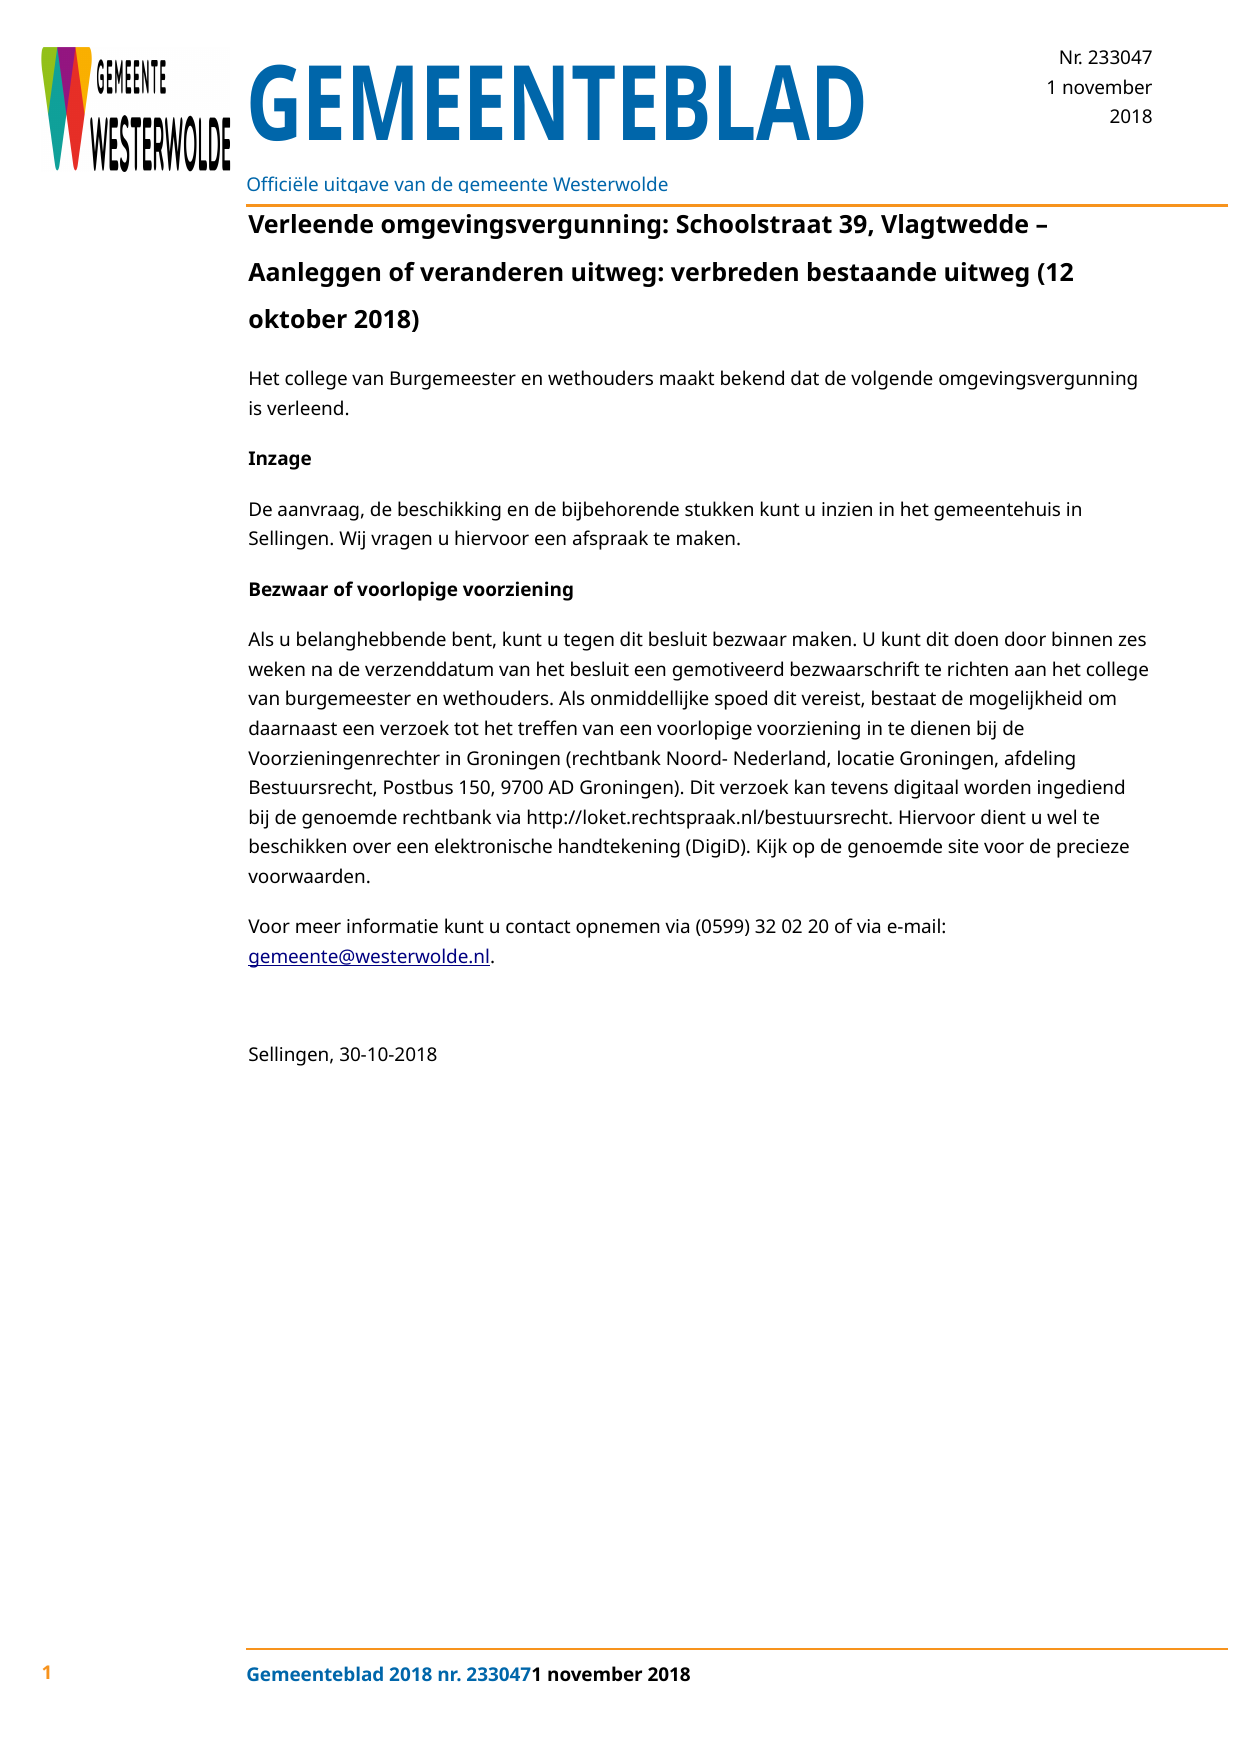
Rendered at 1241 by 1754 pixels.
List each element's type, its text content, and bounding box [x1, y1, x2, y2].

text Het college van Burgemeester en wethouders maakt bekend dat de volgende omgevingsvergunning is verleend. [248, 366, 1152, 421]
text Bezwaar of voorlopige voorziening [248, 576, 1152, 602]
text Als u belanghebbende bent, kunt u tegen dit besluit bezwaar maken. U kunt dit doen door binnen zes weken na de verzenddatum van het besluit een gemotiveerd bezwaarschrift te richten aan het college van burgemeester en wethouders. Als onmiddellijke spoed dit vereist, bestaat de mogelijkheid om daarnaast een verzoek tot het treffen van een voorlopige voorziening in te dienen bij de Voorzieningenrechter in Groningen (rechtbank Noord- Nederland, locatie Groningen, afdeling Bestuursrecht, Postbus 150, 9700 AD Groningen). Dit verzoek kan tevens digitaal worden ingediend bij de genoemde rechtbank via http://loket.rechtspraak.nl/bestuursrecht. Hiervoor dient u wel te beschikken over een elektronische handtekening (DigiD). Kijk op de genoemde site voor de precieze voorwaarden. [248, 626, 1152, 889]
text Verleende omgevingsvergunning: Schoolstraat 39, Vlagtwedde – Aanleggen of veranderen uitweg: verbreden bestaande uitweg (12 oktober 2018) [248, 207, 1152, 336]
text Voor meer informatie kunt u contact opnemen via (0599) 32 02 20 of via e-mail: gemeente@westerwolde.nl. [248, 913, 1152, 969]
text De aanvraag, de beschikking en de bijbehorende stukken kunt u inzien in het gemeentehuis in Sellingen. Wij vragen u hiervoor een afspraak te maken. [248, 496, 1152, 551]
picture [41, 47, 231, 172]
text Sellingen, 30-10-2018 [248, 1041, 1152, 1067]
text Inzage [248, 446, 1152, 471]
